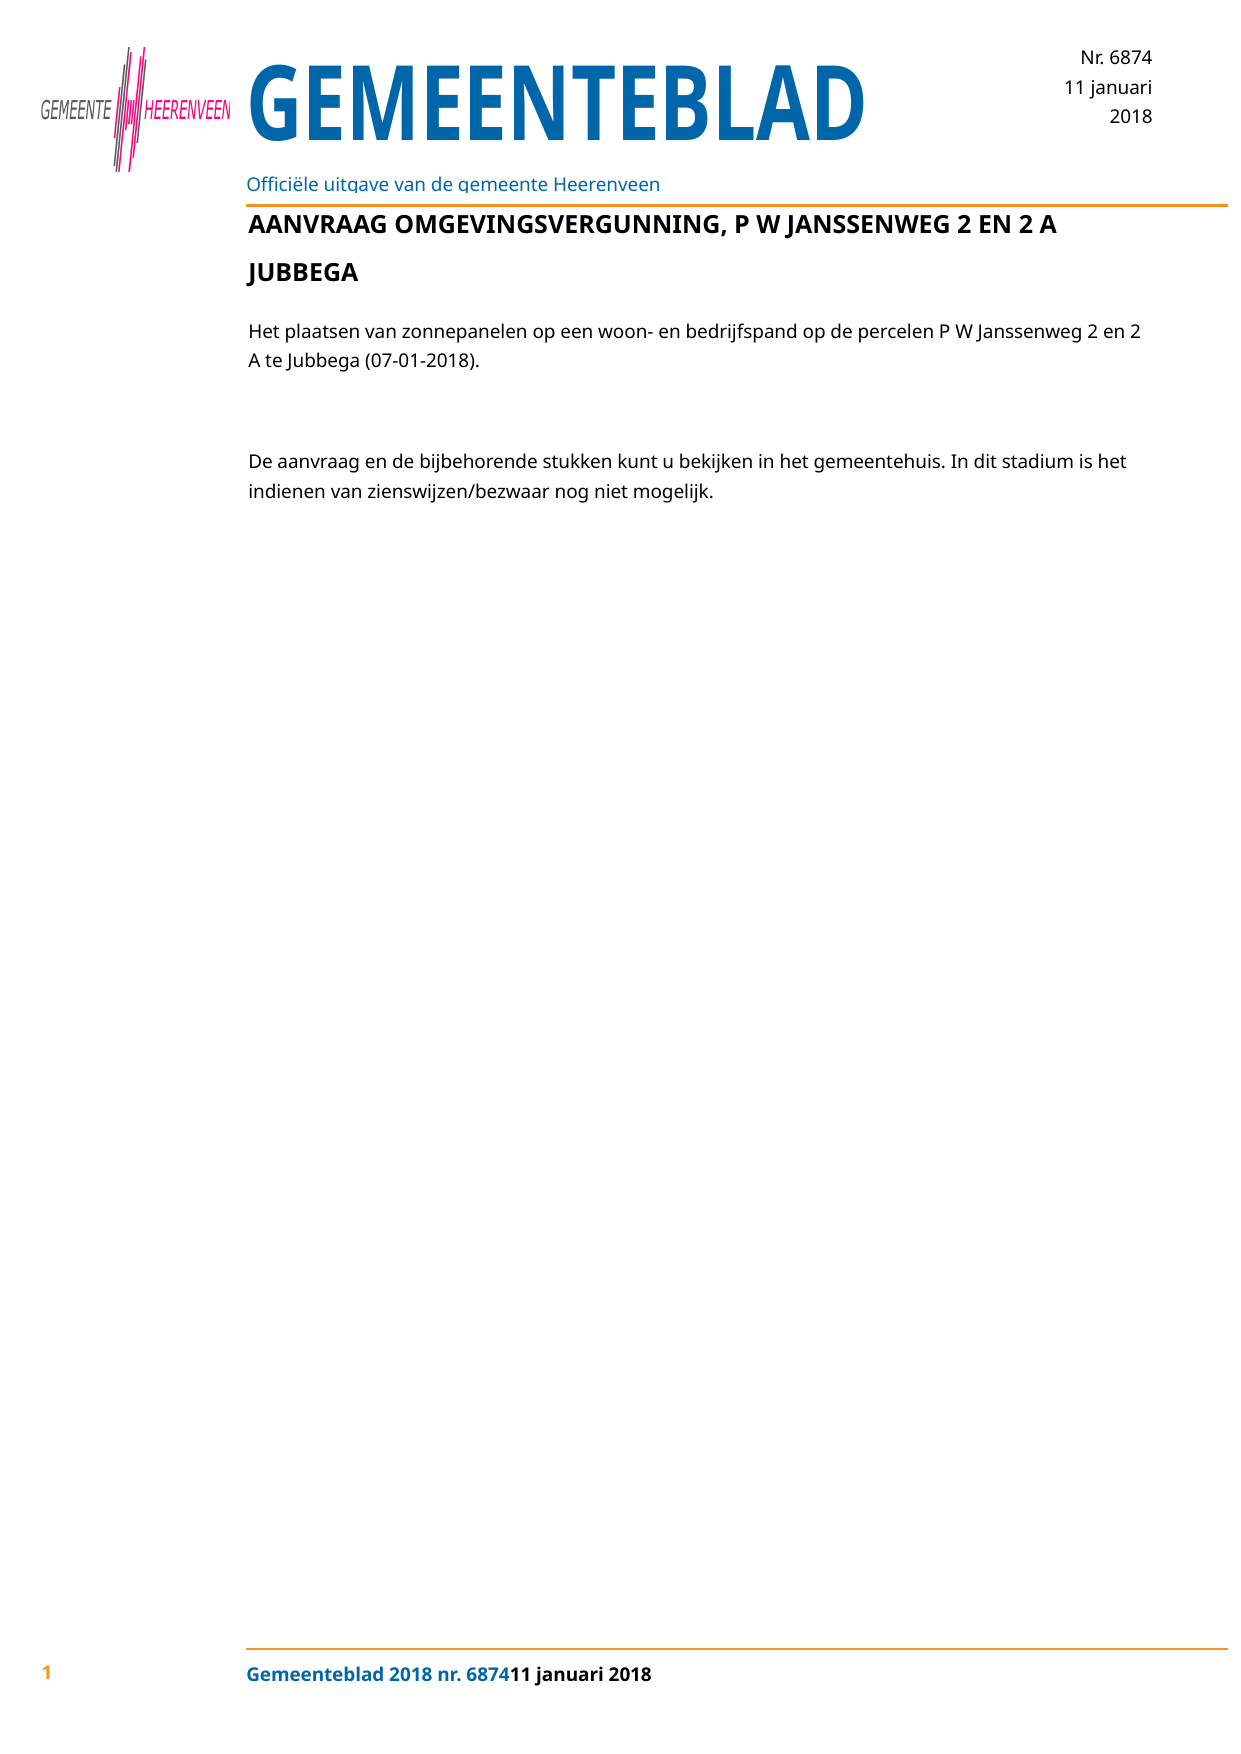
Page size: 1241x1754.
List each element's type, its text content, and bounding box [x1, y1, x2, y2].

picture [41, 47, 231, 172]
text Het plaatsen van zonnepanelen op een woon- en bedrijfspand op de percelen P W Janssenweg 2 en 2 A te Jubbega (07-01-2018). [248, 318, 1152, 373]
text AANVRAAG OMGEVINGSVERGUNNING, P W JANSSENWEG 2 EN 2 A JUBBEGA [248, 207, 1152, 288]
text De aanvraag en de bijbehorende stukken kunt u bekijken in het gemeentehuis. In dit stadium is het indienen van zienswijzen/bezwaar nog niet mogelijk. [248, 448, 1152, 504]
